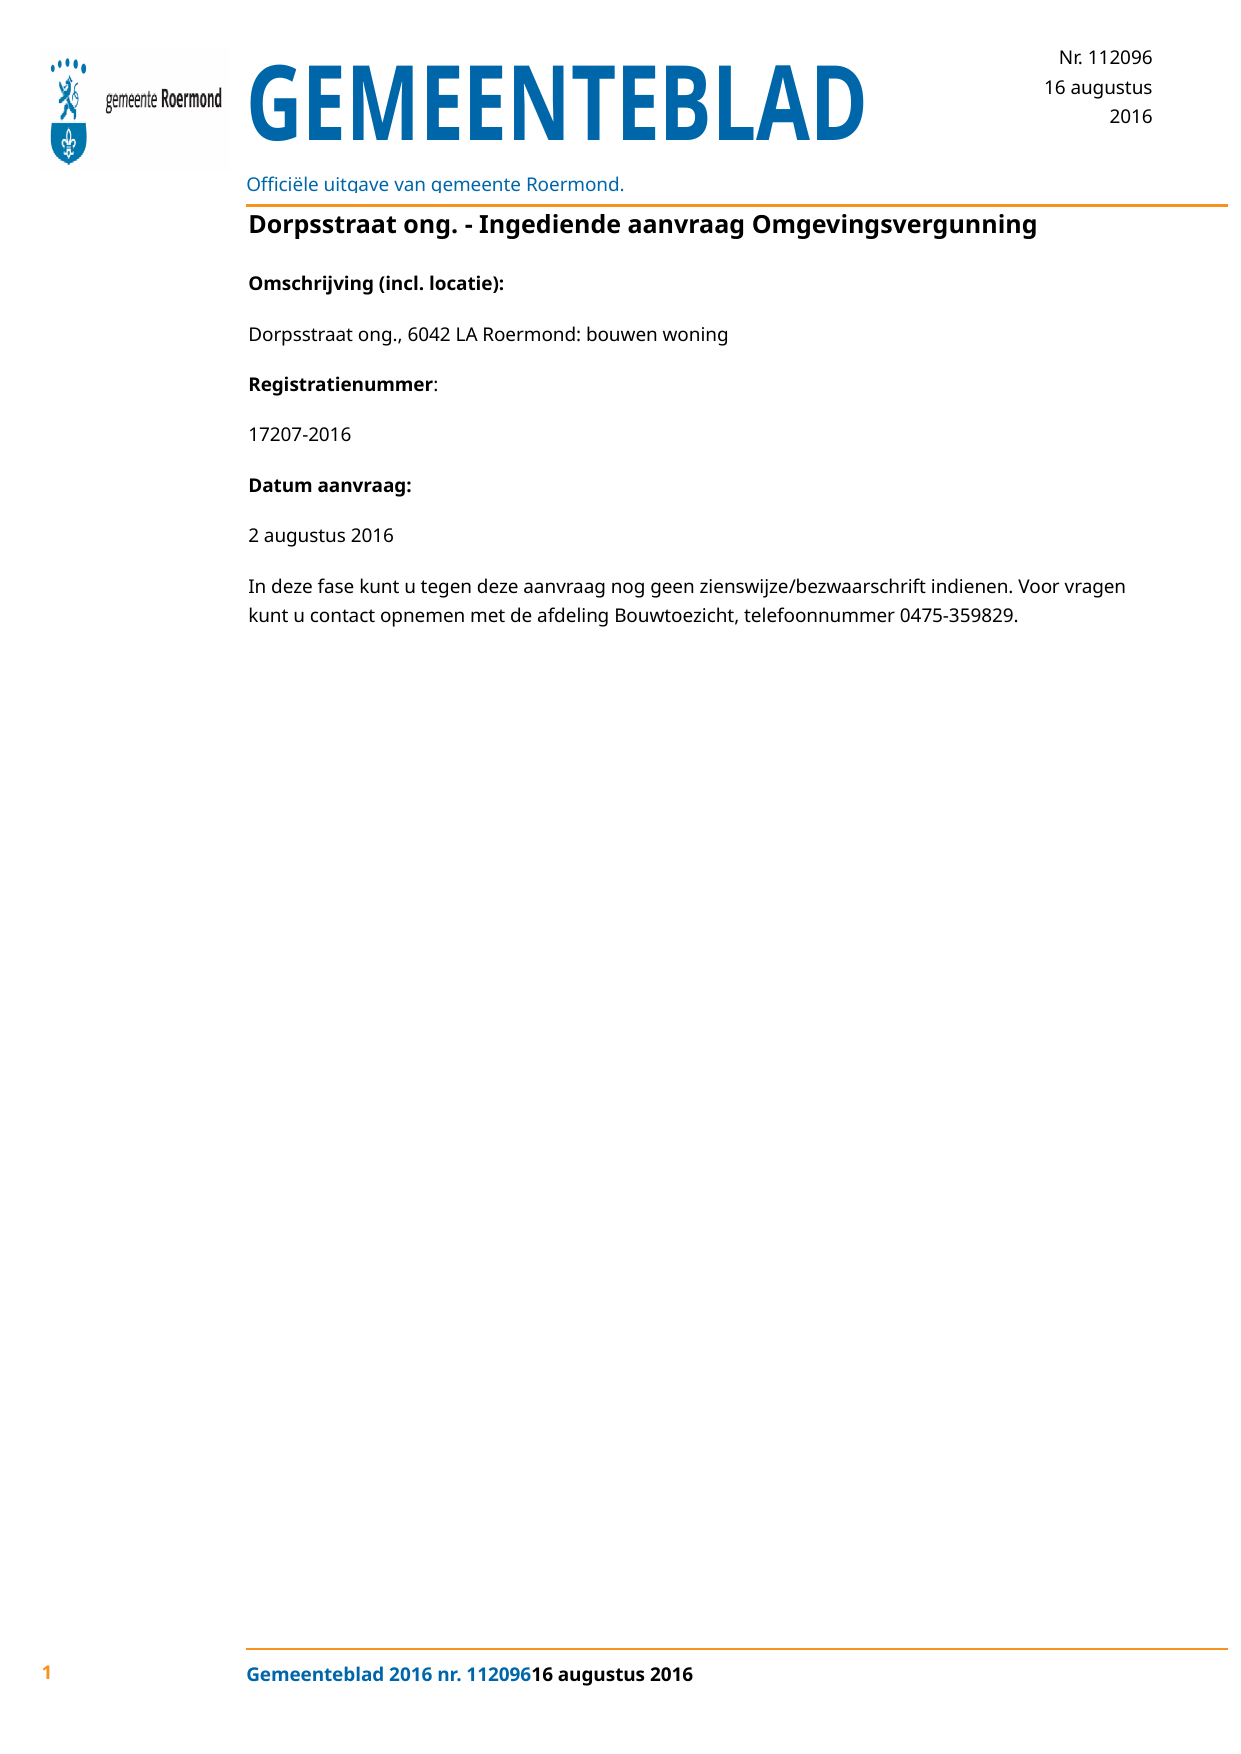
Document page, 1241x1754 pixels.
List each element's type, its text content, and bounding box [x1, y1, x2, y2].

text Registratienummer: [248, 371, 1152, 397]
text Dorpsstraat ong. - Ingediende aanvraag Omgevingsvergunning [248, 207, 1152, 241]
picture [41, 47, 231, 172]
text Dorpsstraat ong., 6042 LA Roermond: bouwen woning [248, 321, 1152, 346]
text In deze fase kunt u tegen deze aanvraag nog geen zienswijze/bezwaarschrift indienen. Voor vragen kunt u contact opnemen met de afdeling Bouwtoezicht, telefoonnummer 0475-359829. [248, 573, 1152, 628]
text 17207-2016 [248, 422, 1152, 447]
text 2 augustus 2016 [248, 522, 1152, 548]
text Datum aanvraag: [248, 472, 1152, 498]
text Omschrijving (incl. locatie): [248, 270, 1152, 296]
